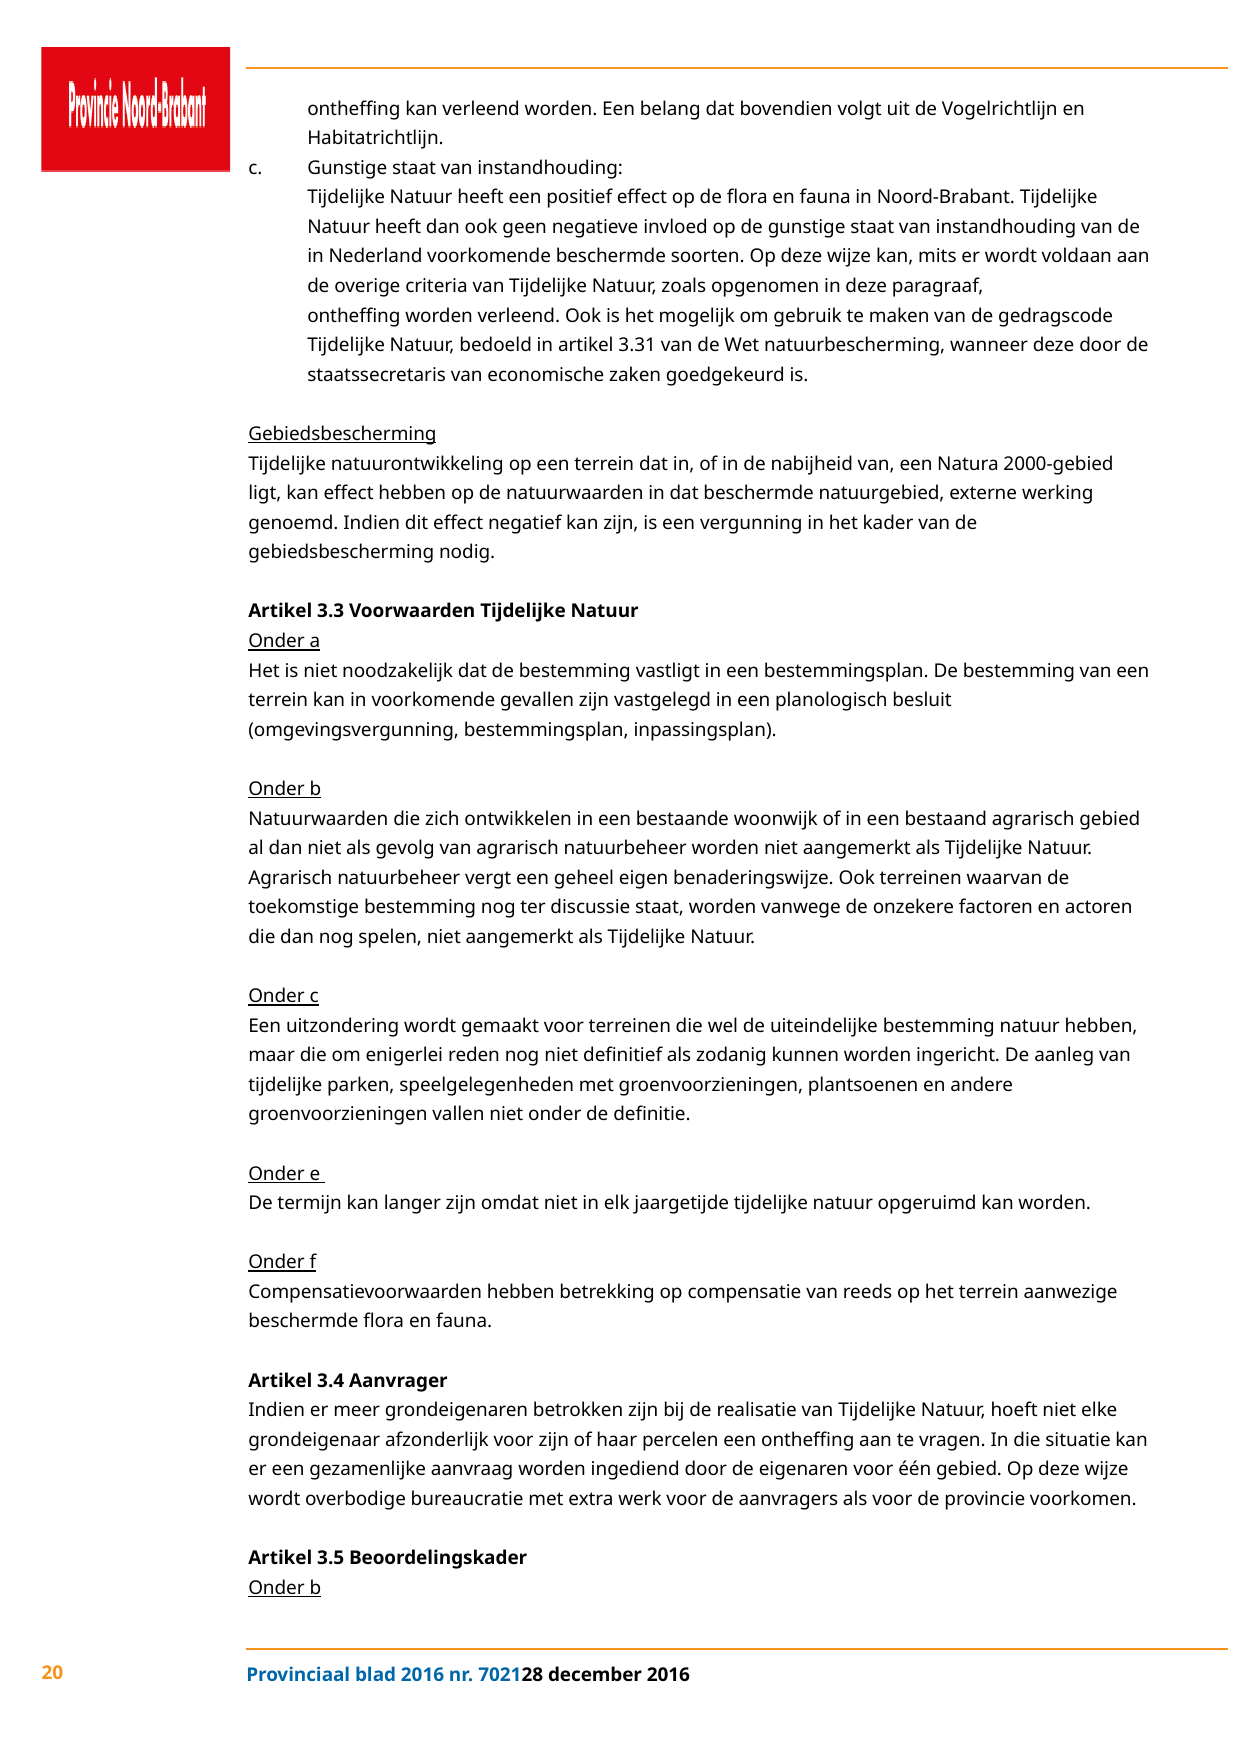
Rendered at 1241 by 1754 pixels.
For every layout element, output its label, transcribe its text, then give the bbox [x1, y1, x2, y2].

list Gunstige staat van instandhouding: [248, 154, 1152, 180]
list ontheffing worden verleend. Ook is het mogelijk om gebruik te maken van de gedragscode Tijdelijke Natuur, bedoeld in artikel 3.31 van de Wet natuurbescherming, wanneer deze door de staatssecretaris van economische zaken goedgekeurd is. [248, 302, 1152, 387]
text Onder b [248, 775, 1152, 801]
picture [41, 47, 231, 172]
text Indien er meer grondeigenaren betrokken zijn bij de realisatie van Tijdelijke Natuur, hoeft niet elke grondeigenaar afzonderlijk voor zijn of haar percelen een ontheffing aan te vragen. In die situatie kan er een gezamenlijke aanvraag worden ingediend door de eigenaren voor één gebied. Op deze wijze wordt overbodige bureaucratie met extra werk voor de aanvragers als voor de provincie voorkomen. [248, 1396, 1152, 1511]
list ontheffing kan verleend worden. Een belang dat bovendien volgt uit de Vogelrichtlijn en Habitatrichtlijn. [248, 95, 1152, 150]
text Onder f [248, 1248, 1152, 1274]
text Artikel 3.4 Aanvrager [248, 1367, 1152, 1393]
text Artikel 3.3 Voorwaarden Tijdelijke Natuur [248, 598, 1152, 623]
text Tijdelijke natuurontwikkeling op een terrein dat in, of in de nabijheid van, een Natura 2000-gebied ligt, kan effect hebben op de natuurwaarden in dat beschermde natuurgebied, externe werking genoemd. Indien dit effect negatief kan zijn, is een vergunning in het kader van de gebiedsbescherming nodig. [248, 450, 1152, 564]
text Gebiedsbescherming [248, 420, 1152, 446]
text Een uitzondering wordt gemaakt voor terreinen die wel de uiteindelijke bestemming natuur hebben, maar die om enigerlei reden nog niet definitief als zodanig kunnen worden ingericht. De aanleg van tijdelijke parken, speelgelegenheden met groenvoorzieningen, plantsoenen en andere groenvoorzieningen vallen niet onder de definitie. [248, 1012, 1152, 1126]
text De termijn kan langer zijn omdat niet in elk jaargetijde tijdelijke natuur opgeruimd kan worden. [248, 1189, 1152, 1215]
text Onder e [248, 1160, 1152, 1186]
text Onder a [248, 627, 1152, 653]
text Onder b [248, 1574, 1152, 1600]
text Natuurwaarden die zich ontwikkelen in een bestaande woonwijk of in een bestaand agrarisch gebied al dan niet als gevolg van agrarisch natuurbeheer worden niet aangemerkt als Tijdelijke Natuur. Agrarisch natuurbeheer vergt een geheel eigen benaderingswijze. Ook terreinen waarvan de toekomstige bestemming nog ter discussie staat, worden vanwege de onzekere factoren en actoren die dan nog spelen, niet aangemerkt als Tijdelijke Natuur. [248, 805, 1152, 949]
text Artikel 3.5 Beoordelingskader [248, 1544, 1152, 1570]
list Tijdelijke Natuur heeft een positief effect op de flora en fauna in Noord-Brabant. Tijdelijke Natuur heeft dan ook geen negatieve invloed op de gunstige staat van instandhouding van de in Nederland voorkomende beschermde soorten. Op deze wijze kan, mits er wordt voldaan aan de overige criteria van Tijdelijke Natuur, zoals opgenomen in deze paragraaf, [248, 183, 1152, 298]
text Compensatievoorwaarden hebben betrekking op compensatie van reeds op het terrein aanwezige beschermde flora en fauna. [248, 1278, 1152, 1333]
text Het is niet noodzakelijk dat de bestemming vastligt in een bestemmingsplan. De bestemming van een terrein kan in voorkomende gevallen zijn vastgelegd in een planologisch besluit (omgevingsvergunning, bestemmingsplan, inpassingsplan). [248, 657, 1152, 742]
text Onder c [248, 982, 1152, 1008]
